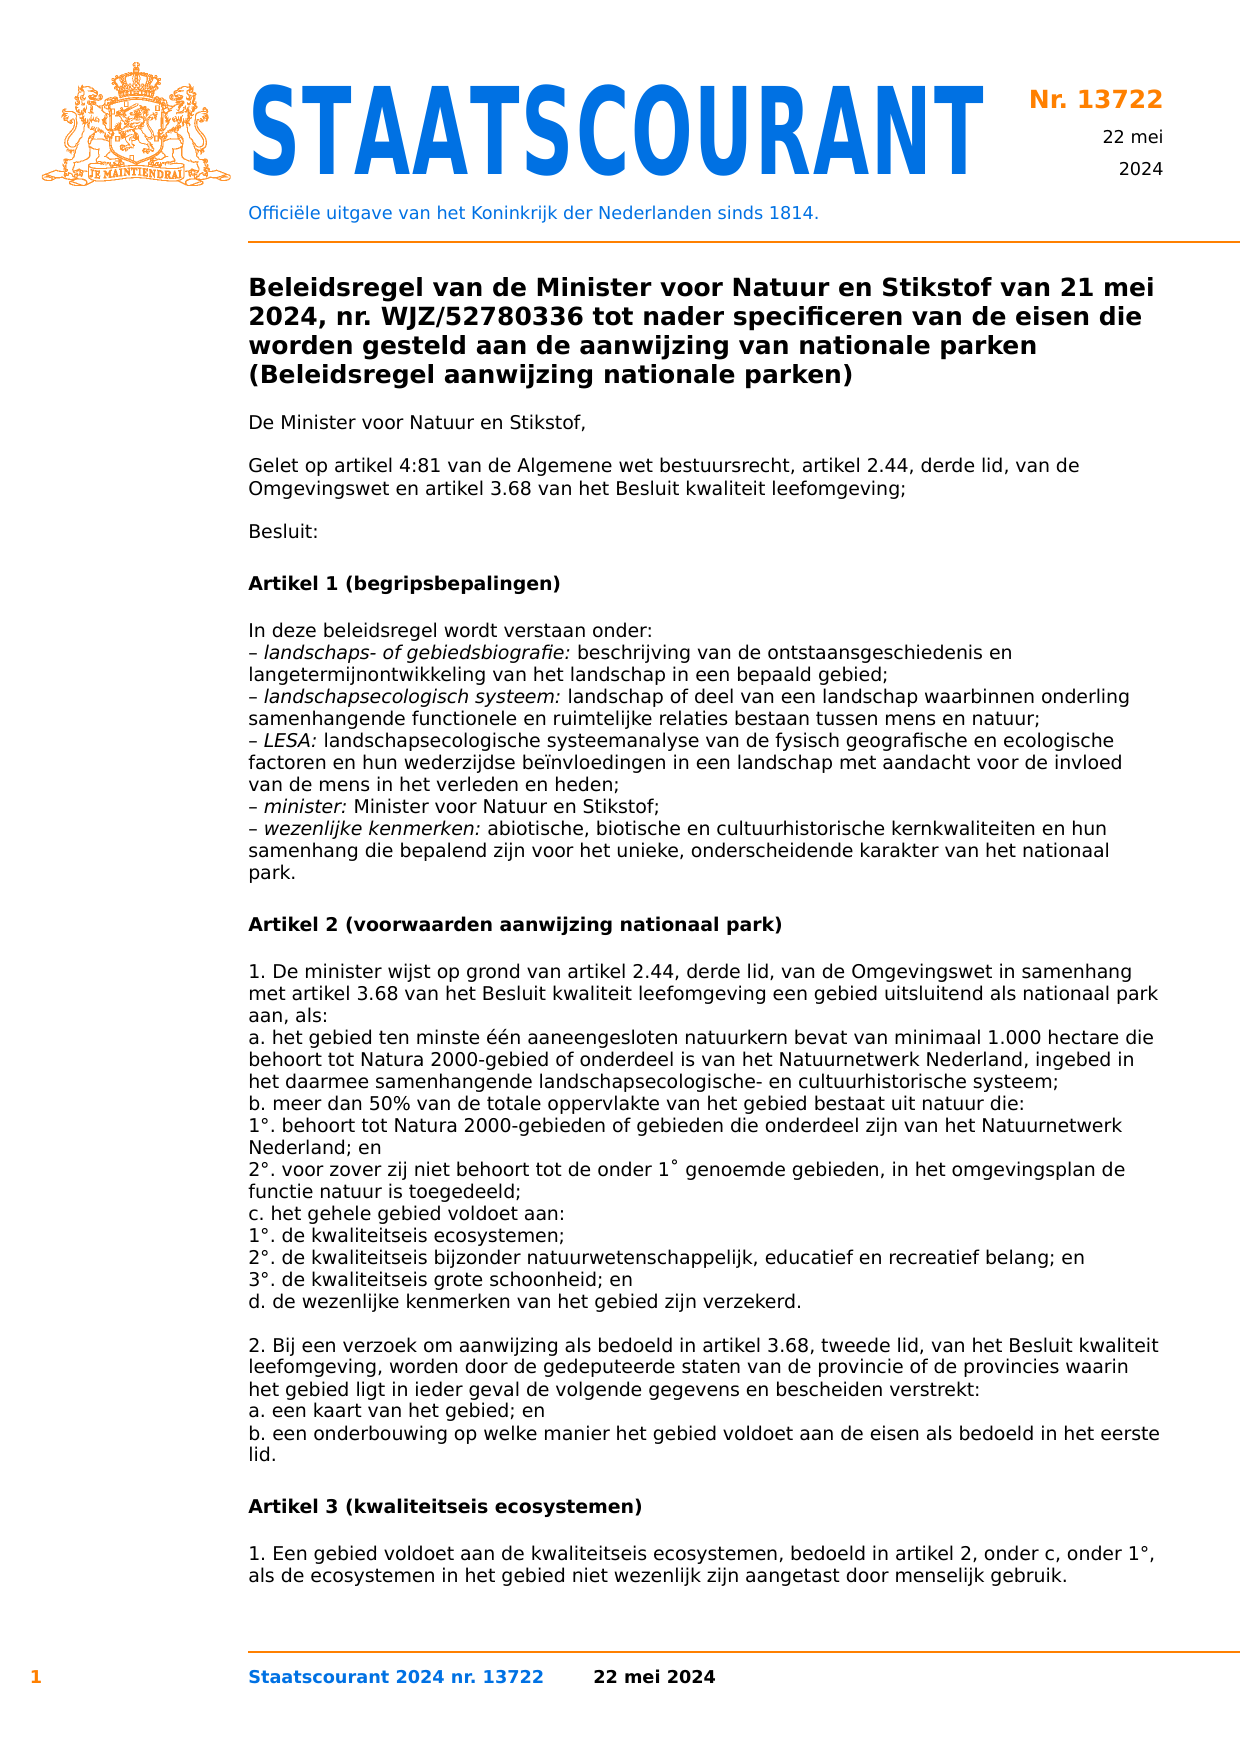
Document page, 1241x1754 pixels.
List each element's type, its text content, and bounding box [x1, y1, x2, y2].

text 1. De minister wijst op grond van artikel 2.44, derde lid, van de Omgevingswet in samenhang met artikel 3.68 van het Besluit kwaliteit leefomgeving een gebied uitsluitend als nationaal park aan, als: [248, 961, 1163, 1027]
text d. de wezenlijke kenmerken van het gebied zijn verzekerd. [248, 1291, 1163, 1313]
text – landschapsecologisch systeem: landschap of deel van een landschap waarbinnen onderling samenhangende functionele en ruimtelijke relaties bestaan tussen mens en natuur; [248, 686, 1163, 730]
text b. meer dan 50% van de totale oppervlakte van het gebied bestaat uit natuur die: [248, 1093, 1163, 1115]
table_cell Officiële uitgave van het Koninkrijk der Nederlanden sinds 1814. [248, 203, 1240, 241]
text Besluit: [248, 521, 1163, 543]
text In deze beleidsregel wordt verstaan onder: [248, 620, 1163, 642]
text 1°. de kwaliteitseis ecosystemen; [248, 1225, 1163, 1247]
table_header [25, 62, 248, 241]
text 2°. voor zover zij niet behoort tot de onder 1˚ genoemde gebieden, in het omgevingsplan de functie natuur is toegedeeld; [248, 1159, 1163, 1203]
subtitle Beleidsregel van de Minister voor Natuur en Stikstof van 21 mei 2024, nr. WJZ/52780336 tot nader specificeren van de eisen die worden gesteld aan de aanwijzing van nationale parken (Beleidsregel aanwijzing nationale parken) [248, 273, 1163, 390]
text 2. Bij een verzoek om aanwijzing als bedoeld in artikel 3.68, tweede lid, van het Besluit kwaliteit leefomgeving, worden door de gedeputeerde staten van de provincie of de provincies waarin het gebied ligt in ieder geval de volgende gegevens en bescheiden verstrekt: [248, 1334, 1163, 1400]
table_cell 22 mei [998, 121, 1240, 153]
text b. een onderbouwing op welke manier het gebied voldoet aan de eisen als bedoeld in het eerste lid. [248, 1422, 1163, 1466]
picture [41, 62, 231, 186]
subtitle Artikel 3 (kwaliteitseis ecosystemen) [248, 1496, 1163, 1518]
subtitle Artikel 2 (voorwaarden aanwijzing nationaal park) [248, 914, 1163, 936]
text Gelet op artikel 4:81 van de Algemene wet bestuursrecht, artikel 2.44, derde lid, van de Omgevingswet en artikel 3.68 van het Besluit kwaliteit leefomgeving; [248, 455, 1163, 499]
text c. het gehele gebied voldoet aan: [248, 1203, 1163, 1225]
text – minister: Minister voor Natuur en Stikstof; [248, 796, 1163, 818]
table_header Nr. 13722 [998, 62, 1240, 121]
text De Minister voor Natuur en Stikstof, [248, 412, 1163, 433]
text a. een kaart van het gebied; en [248, 1400, 1163, 1422]
text – landschaps- of gebiedsbiografie: beschrijving van de ontstaansgeschiedenis en langetermijnontwikkeling van het landschap in een bepaald gebied; [248, 642, 1163, 686]
text – wezenlijke kenmerken: abiotische, biotische en cultuurhistorische kernkwaliteiten en hun samenhang die bepalend zijn voor het unieke, onderscheidende karakter van het nationaal park. [248, 818, 1163, 884]
table_cell 2024 [998, 153, 1240, 203]
text 2°. de kwaliteitseis bijzonder natuurwetenschappelijk, educatief en recreatief belang; en [248, 1247, 1163, 1269]
table_header STAATSCOURANT [248, 62, 998, 203]
text a. het gebied ten minste één aaneengesloten natuurkern bevat van minimaal 1.000 hectare die behoort tot Natura 2000-gebied of onderdeel is van het Natuurnetwerk Nederland, ingebed in het daarmee samenhangende landschapsecologische- en cultuurhistorische systeem; [248, 1027, 1163, 1093]
text 3°. de kwaliteitseis grote schoonheid; en [248, 1269, 1163, 1291]
text – LESA: landschapsecologische systeemanalyse van de fysisch geografische en ecologische factoren en hun wederzijdse beïnvloedingen in een landschap met aandacht voor de invloed van de mens in het verleden en heden; [248, 730, 1163, 796]
text 1°. behoort tot Natura 2000-gebieden of gebieden die onderdeel zijn van het Natuurnetwerk Nederland; en [248, 1115, 1163, 1159]
text 1. Een gebied voldoet aan de kwaliteitseis ecosystemen, bedoeld in artikel 2, onder c, onder 1°, als de ecosystemen in het gebied niet wezenlijk zijn aangetast door menselijk gebruik. [248, 1543, 1163, 1587]
subtitle Artikel 1 (begripsbepalingen) [248, 573, 1163, 595]
